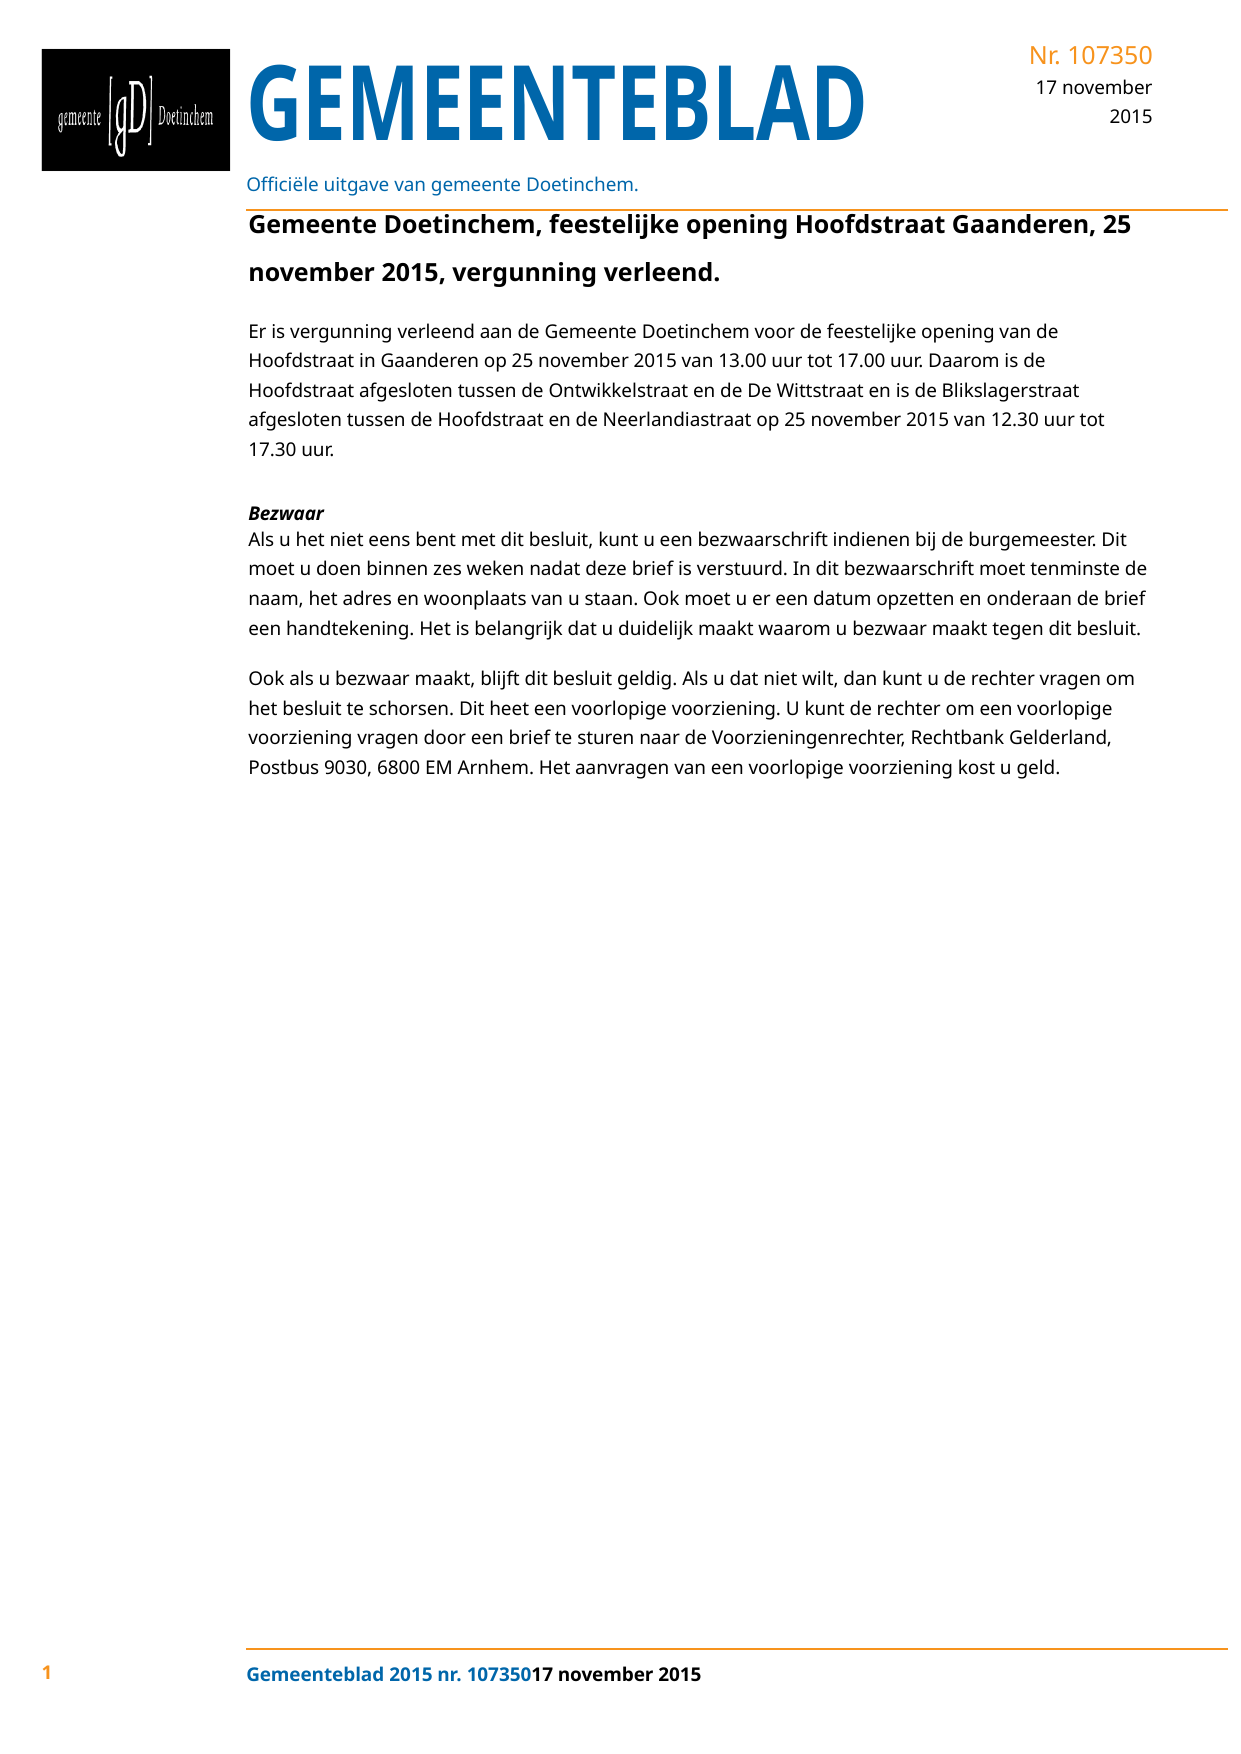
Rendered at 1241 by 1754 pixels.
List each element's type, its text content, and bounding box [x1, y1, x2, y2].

text Als u het niet eens bent met dit besluit, kunt u een bezwaarschrift indienen bij de burgemeester. Dit moet u doen binnen zes weken nadat deze brief is verstuurd. In dit bezwaarschrift moet tenminste de naam, het adres en woonplaats van u staan. Ook moet u er een datum opzetten en onderaan de brief een handtekening. Het is belangrijk dat u duidelijk maakt waarom u bezwaar maakt tegen dit besluit. [248, 526, 1152, 640]
picture [41, 47, 231, 172]
text Ook als u bezwaar maakt, blijft dit besluit geldig. Als u dat niet wilt, dan kunt u de rechter vragen om het besluit te schorsen. Dit heet een voorlopige voorziening. U kunt de rechter om een voorlopige voorziening vragen door een brief te sturen naar de Voorzieningenrechter, Rechtbank Gelderland, Postbus 9030, 6800 EM Arnhem. Het aanvragen van een voorlopige voorziening kost u geld. [248, 665, 1152, 779]
text Er is vergunning verleend aan de Gemeente Doetinchem voor de feestelijke opening van de Hoofdstraat in Gaanderen op 25 november 2015 van 13.00 uur tot 17.00 uur. Daarom is de Hoofdstraat afgesloten tussen de Ontwikkelstraat en de De Wittstraat en is de Blikslagerstraat afgesloten tussen de Hoofdstraat en de Neerlandiastraat op 25 november 2015 van 12.30 uur tot 17.30 uur. [248, 318, 1152, 462]
text Bezwaar [248, 500, 1152, 526]
text Gemeente Doetinchem, feestelijke opening Hoofdstraat Gaanderen, 25 november 2015, vergunning verleend. [248, 211, 1152, 288]
